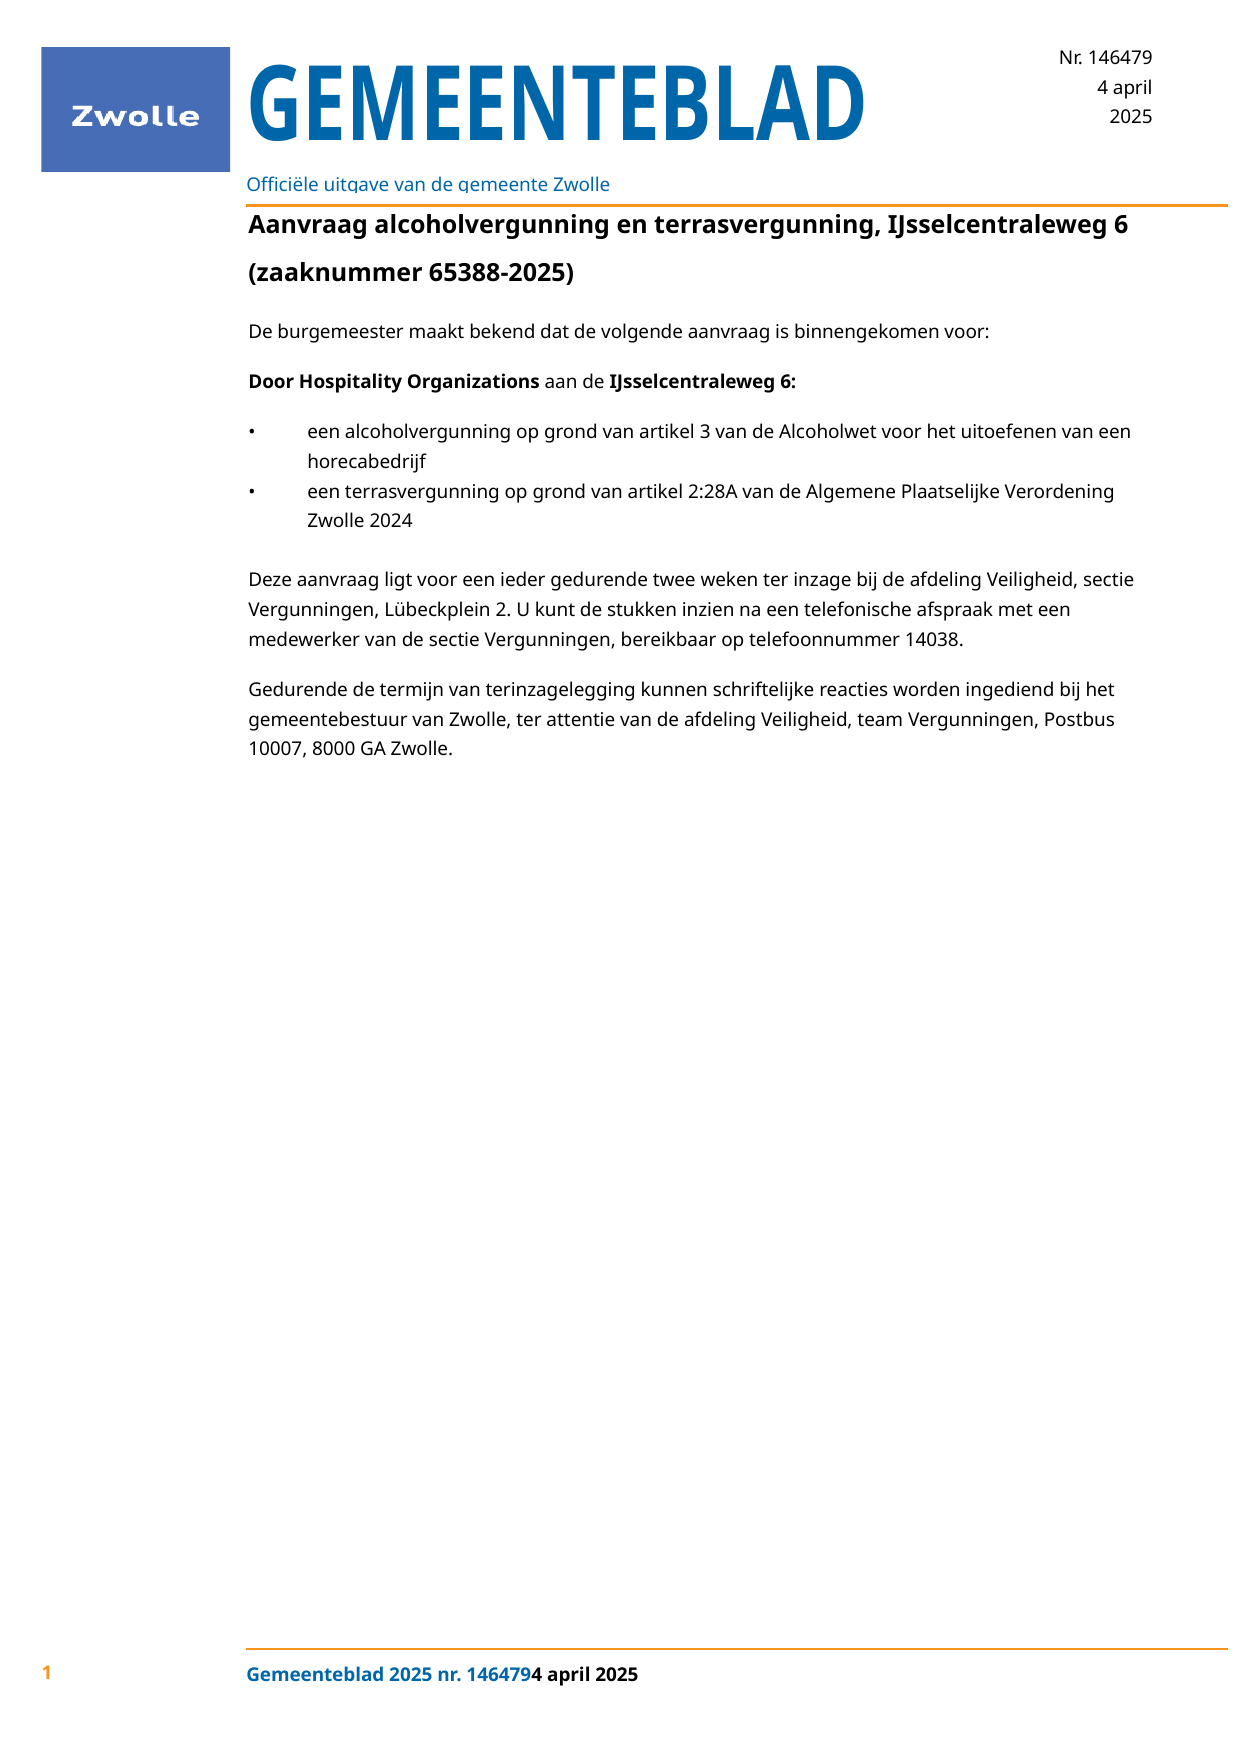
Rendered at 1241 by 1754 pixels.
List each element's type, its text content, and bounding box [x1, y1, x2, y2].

picture [41, 47, 231, 172]
text Deze aanvraag ligt voor een ieder gedurende twee weken ter inzage bij de afdeling Veiligheid, sectie Vergunningen, Lübeckplein 2. U kunt de stukken inzien na een telefonische afspraak met een medewerker van de sectie Vergunningen, bereikbaar op telefoonnummer 14038. [248, 567, 1152, 652]
text Aanvraag alcoholvergunning en terrasvergunning, IJsselcentraleweg 6 (zaaknummer 65388-2025) [248, 207, 1152, 288]
list een terrasvergunning op grond van artikel 2:28A van de Algemene Plaatselijke Verordening Zwolle 2024 [248, 478, 1152, 533]
text Door Hospitality Organizations aan de IJsselcentraleweg 6: [248, 368, 1152, 394]
text Gedurende de termijn van terinzagelegging kunnen schriftelijke reacties worden ingediend bij het gemeentebestuur van Zwolle, ter attentie van de afdeling Veiligheid, team Vergunningen, Postbus 10007, 8000 GA Zwolle. [248, 676, 1152, 761]
text De burgemeester maakt bekend dat de volgende aanvraag is binnengekomen voor: [248, 318, 1152, 344]
list een alcoholvergunning op grond van artikel 3 van de Alcoholwet voor het uitoefenen van een horecabedrijf [248, 419, 1152, 474]
